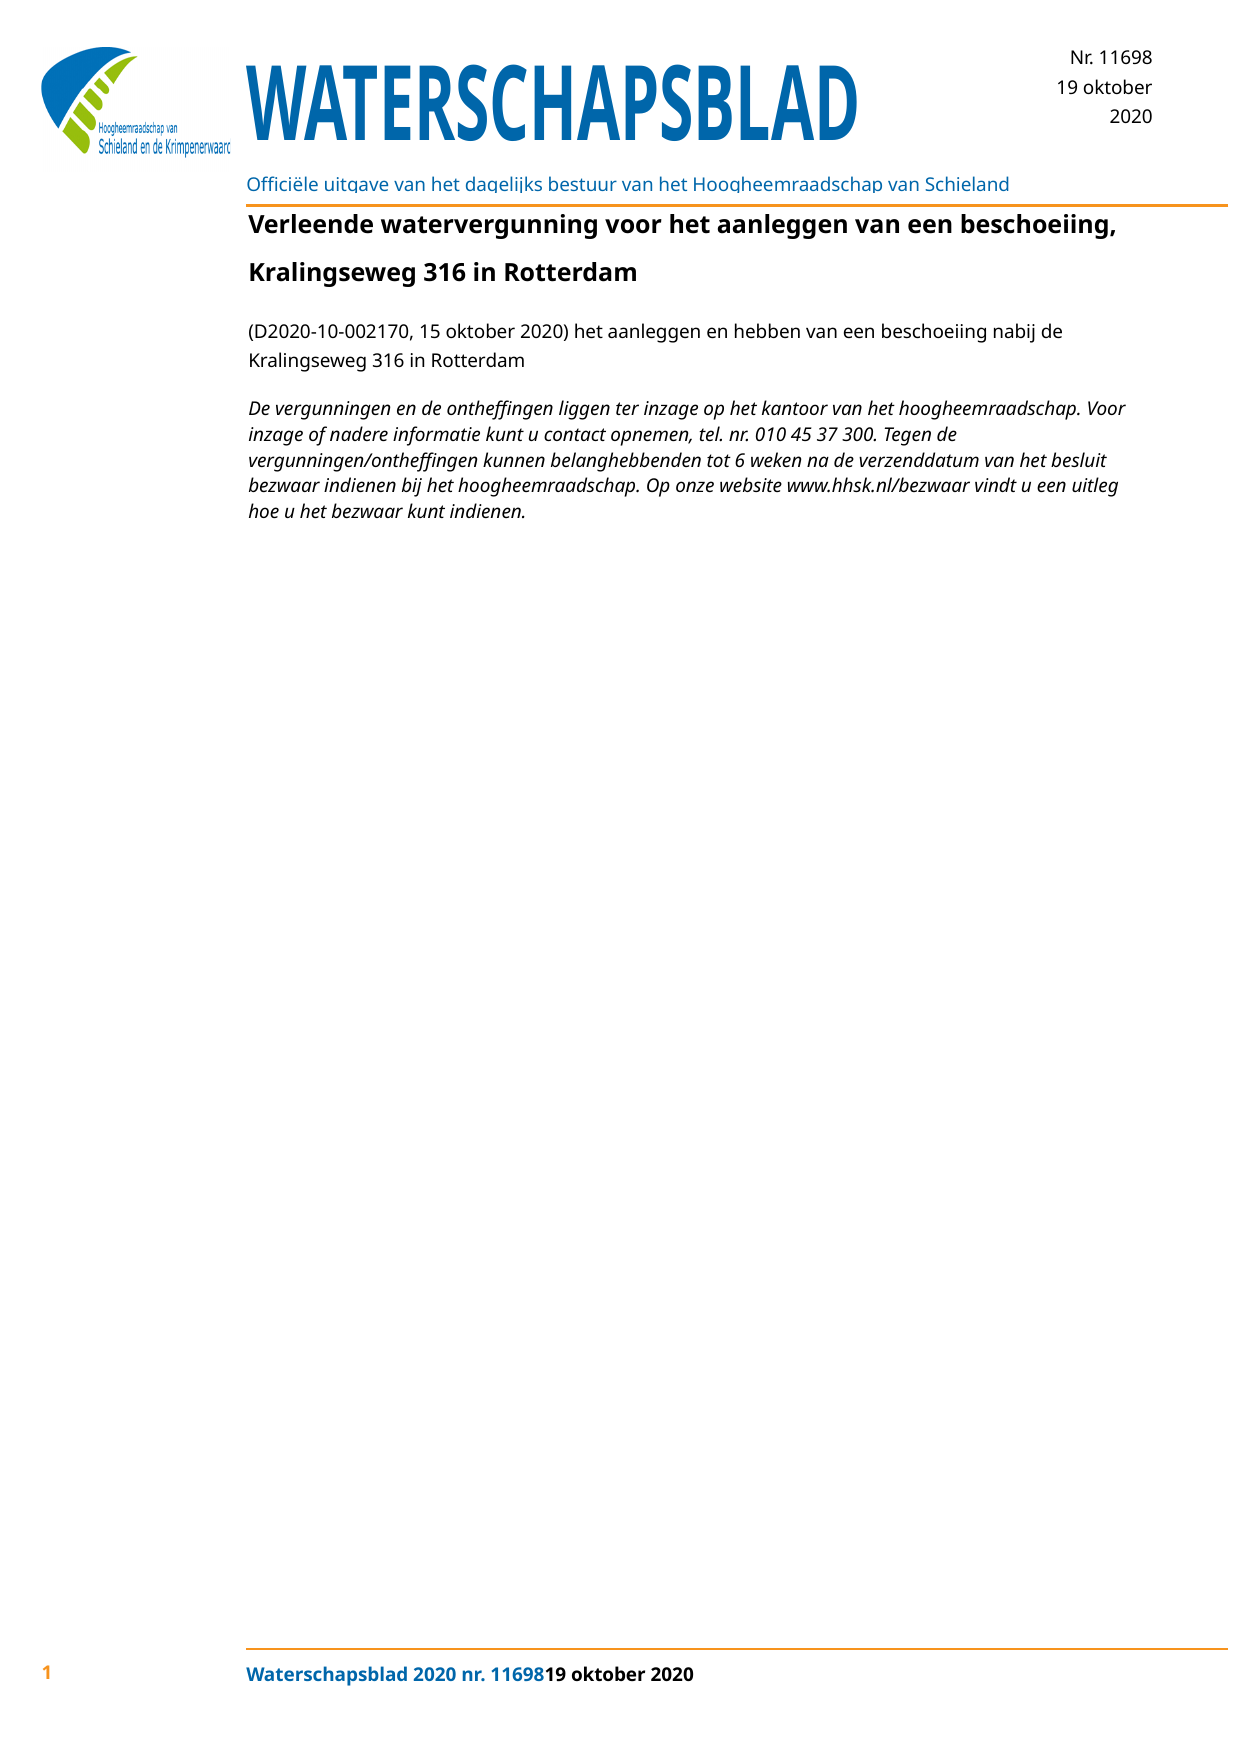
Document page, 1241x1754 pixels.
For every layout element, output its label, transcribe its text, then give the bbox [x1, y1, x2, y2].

text (D2020-10-002170, 15 oktober 2020) het aanleggen en hebben van een beschoeiing nabij de Kralingseweg 316 in Rotterdam [248, 318, 1152, 373]
picture [41, 47, 231, 172]
text Verleende watervergunning voor het aanleggen van een beschoeiing, Kralingseweg 316 in Rotterdam [248, 207, 1152, 288]
text De vergunningen en de ontheffingen liggen ter inzage op het kantoor van het hoogheemraadschap. Voor inzage of nadere informatie kunt u contact opnemen, tel. nr. 010 45 37 300. Tegen de vergunningen/ontheffingen kunnen belanghebbenden tot 6 weken na de verzenddatum van het besluit bezwaar indienen bij het hoogheemraadschap. Op onze website www.hhsk.nl/bezwaar vindt u een uitleg hoe u het bezwaar kunt indienen. [248, 395, 1152, 524]
